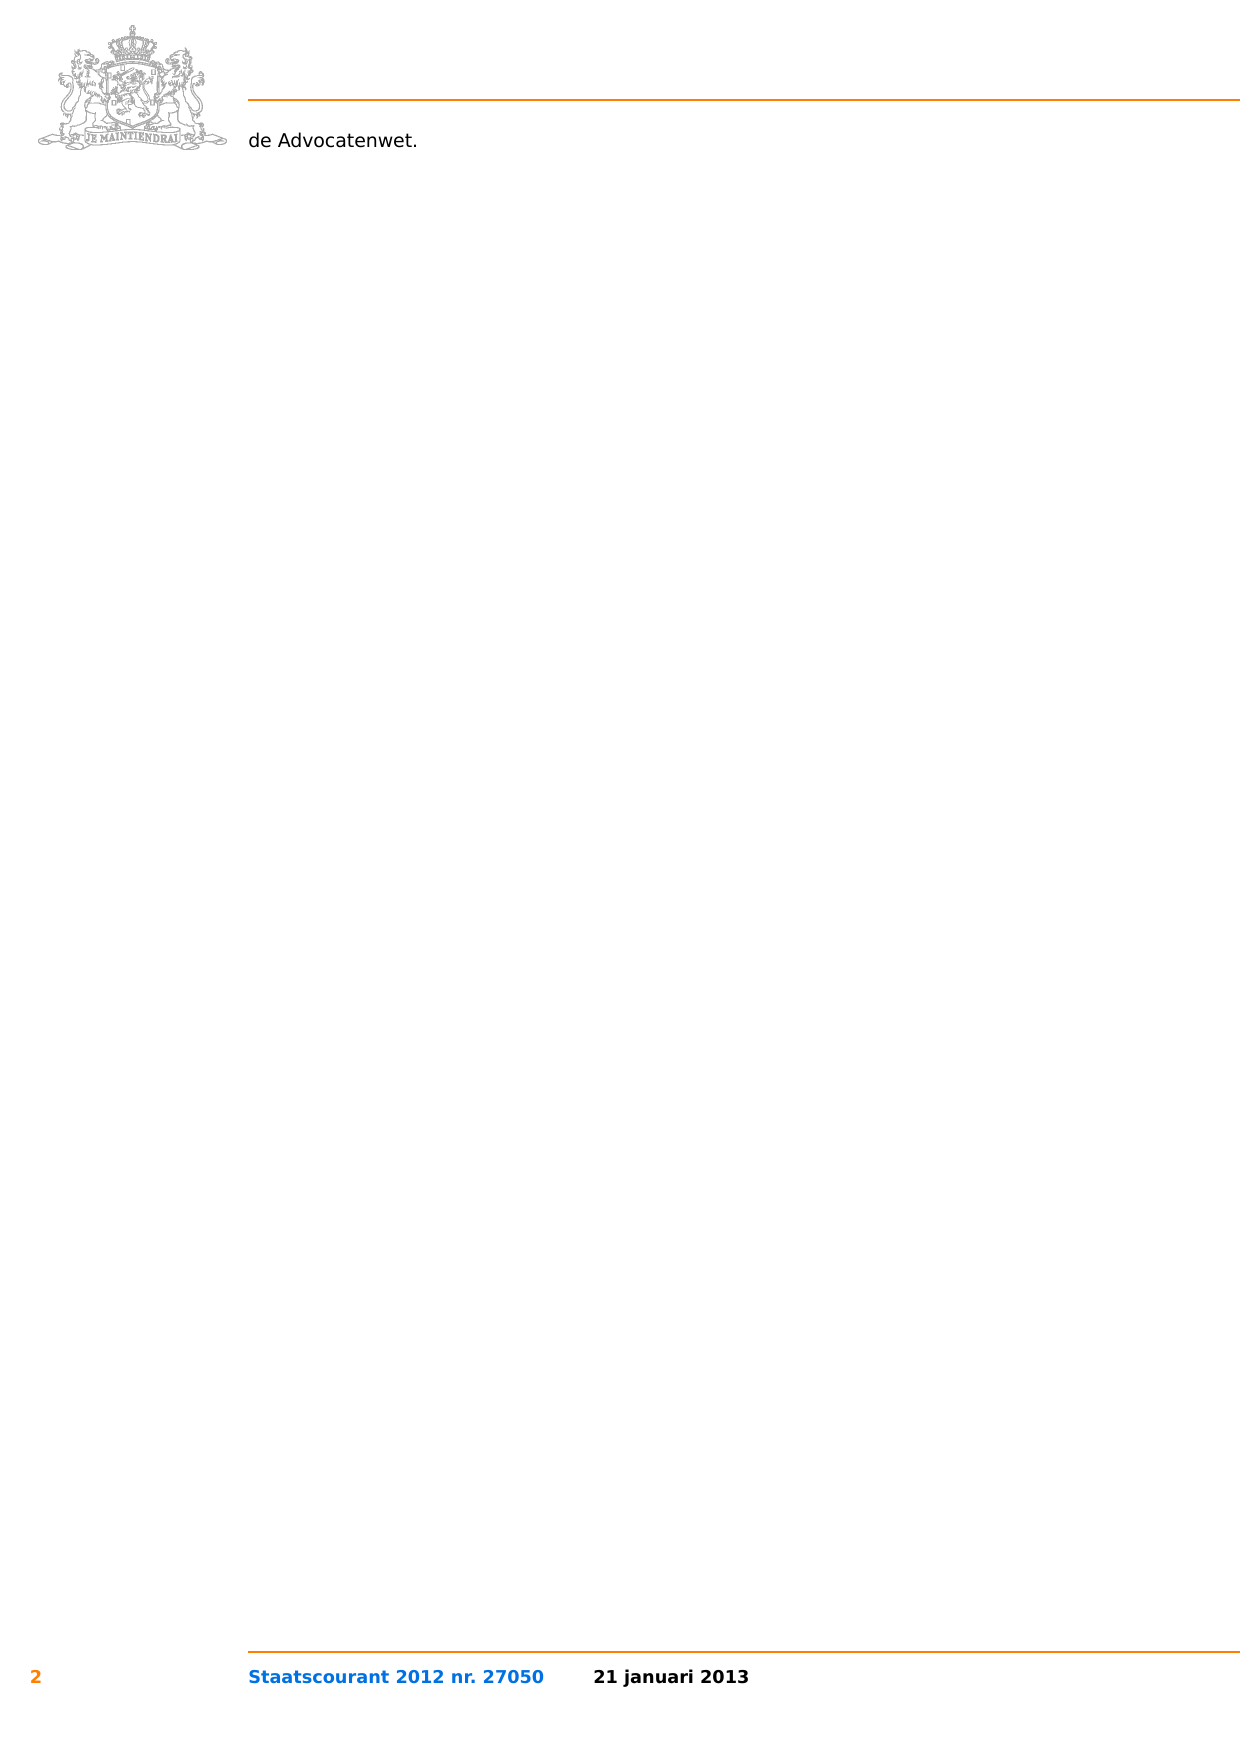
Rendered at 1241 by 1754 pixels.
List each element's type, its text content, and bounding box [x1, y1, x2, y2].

picture [38, 25, 227, 150]
text de Advocatenwet. [248, 130, 1163, 152]
